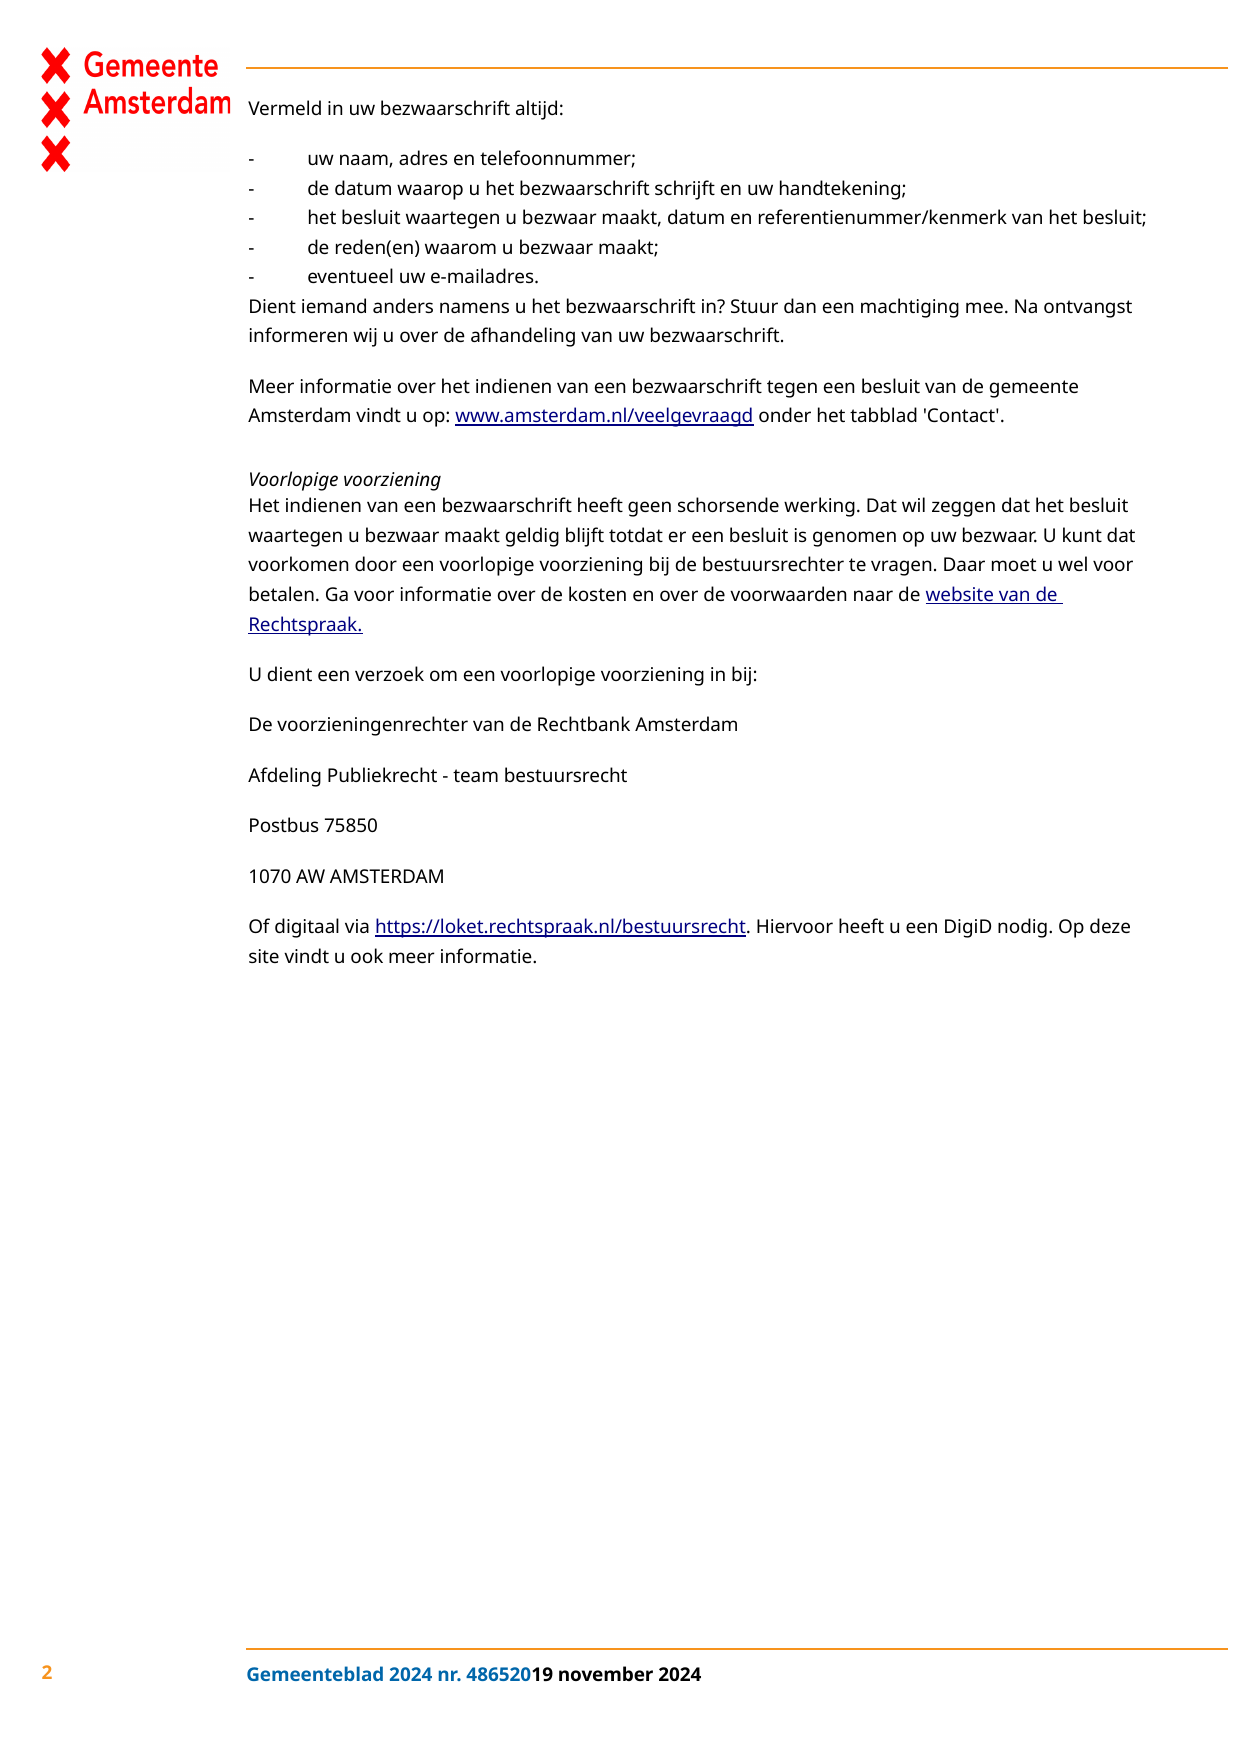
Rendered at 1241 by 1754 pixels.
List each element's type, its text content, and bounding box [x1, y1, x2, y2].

text Het indienen van een bezwaarschrift heeft geen schorsende werking. Dat wil zeggen dat het besluit waartegen u bezwaar maakt geldig blijft totdat er een besluit is genomen op uw bezwaar. U kunt dat voorkomen door een voorlopige voorziening bij de bestuursrechter te vragen. Daar moet u wel voor betalen. Ga voor informatie over de kosten en over de voorwaarden naar de website van de Rechtspraak. [248, 492, 1152, 636]
list de reden(en) waarom u bezwaar maakt; [248, 234, 1152, 260]
text Meer informatie over het indienen van een bezwaarschrift tegen een besluit van de gemeente Amsterdam vindt u op: www.amsterdam.nl/veelgevraagd onder het tabblad 'Contact'. [248, 373, 1152, 428]
list de datum waarop u het bezwaarschrift schrijft en uw handtekening; [248, 175, 1152, 201]
text U dient een verzoek om een voorlopige voorziening in bij: [248, 661, 1152, 687]
list eventueel uw e-mailadres. [248, 263, 1152, 289]
text Of digitaal via https://loket.rechtspraak.nl/bestuursrecht. Hiervoor heeft u een DigiD nodig. Op deze site vindt u ook meer informatie. [248, 913, 1152, 968]
text 1070 AW AMSTERDAM [248, 863, 1152, 888]
text De voorzieningenrechter van de Rechtbank Amsterdam [248, 712, 1152, 737]
list uw naam, adres en telefoonnummer; [248, 145, 1152, 171]
text Afdeling Publiekrecht - team bestuursrecht [248, 762, 1152, 788]
list het besluit waartegen u bezwaar maakt, datum en referentienummer/kenmerk van het besluit; [248, 204, 1152, 230]
picture [41, 47, 231, 172]
text Vermeld in uw bezwaarschrift altijd: [248, 95, 1152, 121]
text Voorlopige voorziening [248, 467, 1152, 492]
text Postbus 75850 [248, 812, 1152, 838]
text Dient iemand anders namens u het bezwaarschrift in? Stuur dan een machtiging mee. Na ontvangst informeren wij u over de afhandeling van uw bezwaarschrift. [248, 293, 1152, 348]
